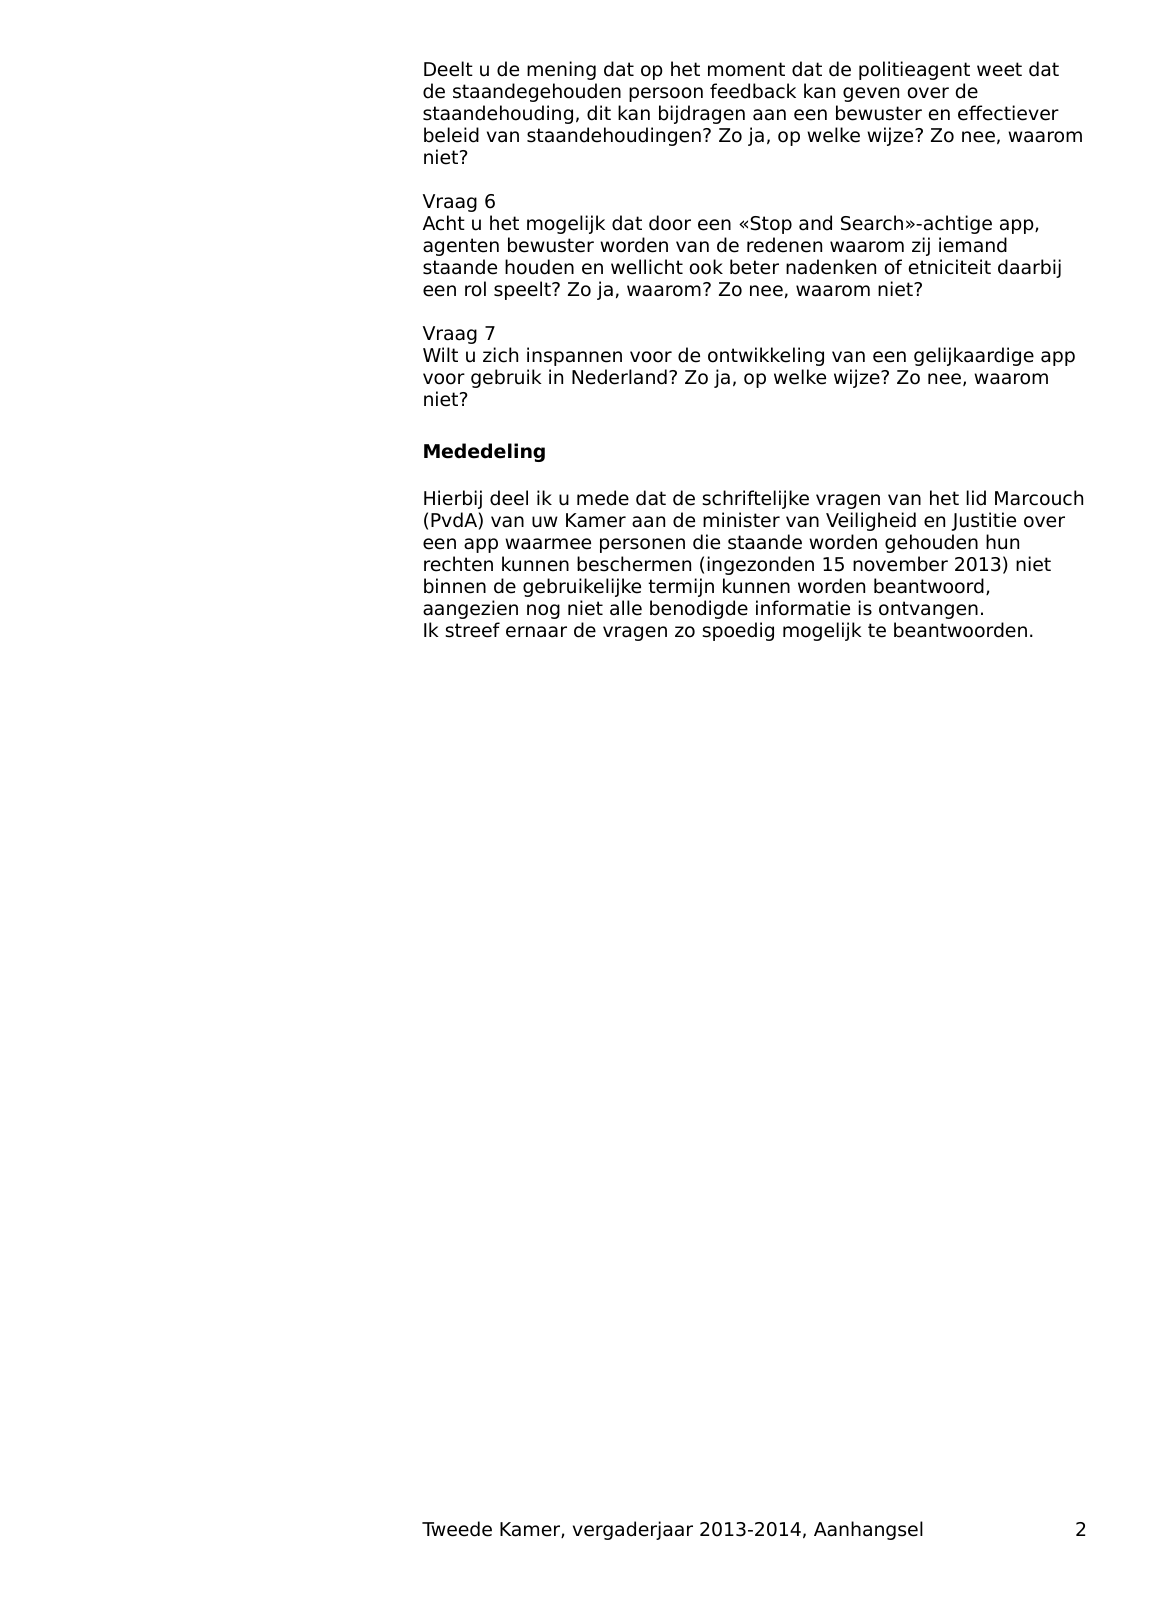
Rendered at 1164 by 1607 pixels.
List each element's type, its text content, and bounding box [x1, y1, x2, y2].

text Vraag 6 [422, 191, 1087, 213]
text Ik streef ernaar de vragen zo spoedig mogelijk te beantwoorden. [422, 620, 1087, 642]
text Deelt u de mening dat op het moment dat de politieagent weet dat de staandegehouden persoon feedback kan geven over de staandehouding, dit kan bijdragen aan een bewuster en effectiever beleid van staandehoudingen? Zo ja, op welke wijze? Zo nee, waarom niet? [422, 59, 1087, 169]
text Wilt u zich inspannen voor de ontwikkeling van een gelijkaardige app voor gebruik in Nederland? Zo ja, op welke wijze? Zo nee, waarom niet? [422, 345, 1087, 411]
text Vraag 7 [422, 323, 1087, 345]
text Hierbij deel ik u mede dat de schriftelijke vragen van het lid Marcouch (PvdA) van uw Kamer aan de minister van Veiligheid en Justitie over een app waarmee personen die staande worden gehouden hun rechten kunnen beschermen (ingezonden 15 november 2013) niet binnen de gebruikelijke termijn kunnen worden beantwoord, aangezien nog niet alle benodigde informatie is ontvangen. [422, 488, 1087, 620]
text Acht u het mogelijk dat door een «Stop and Search»-achtige app, agenten bewuster worden van de redenen waarom zij iemand staande houden en wellicht ook beter nadenken of etniciteit daarbij een rol speelt? Zo ja, waarom? Zo nee, waarom niet? [422, 213, 1087, 301]
subtitle Mededeling [422, 441, 1087, 463]
